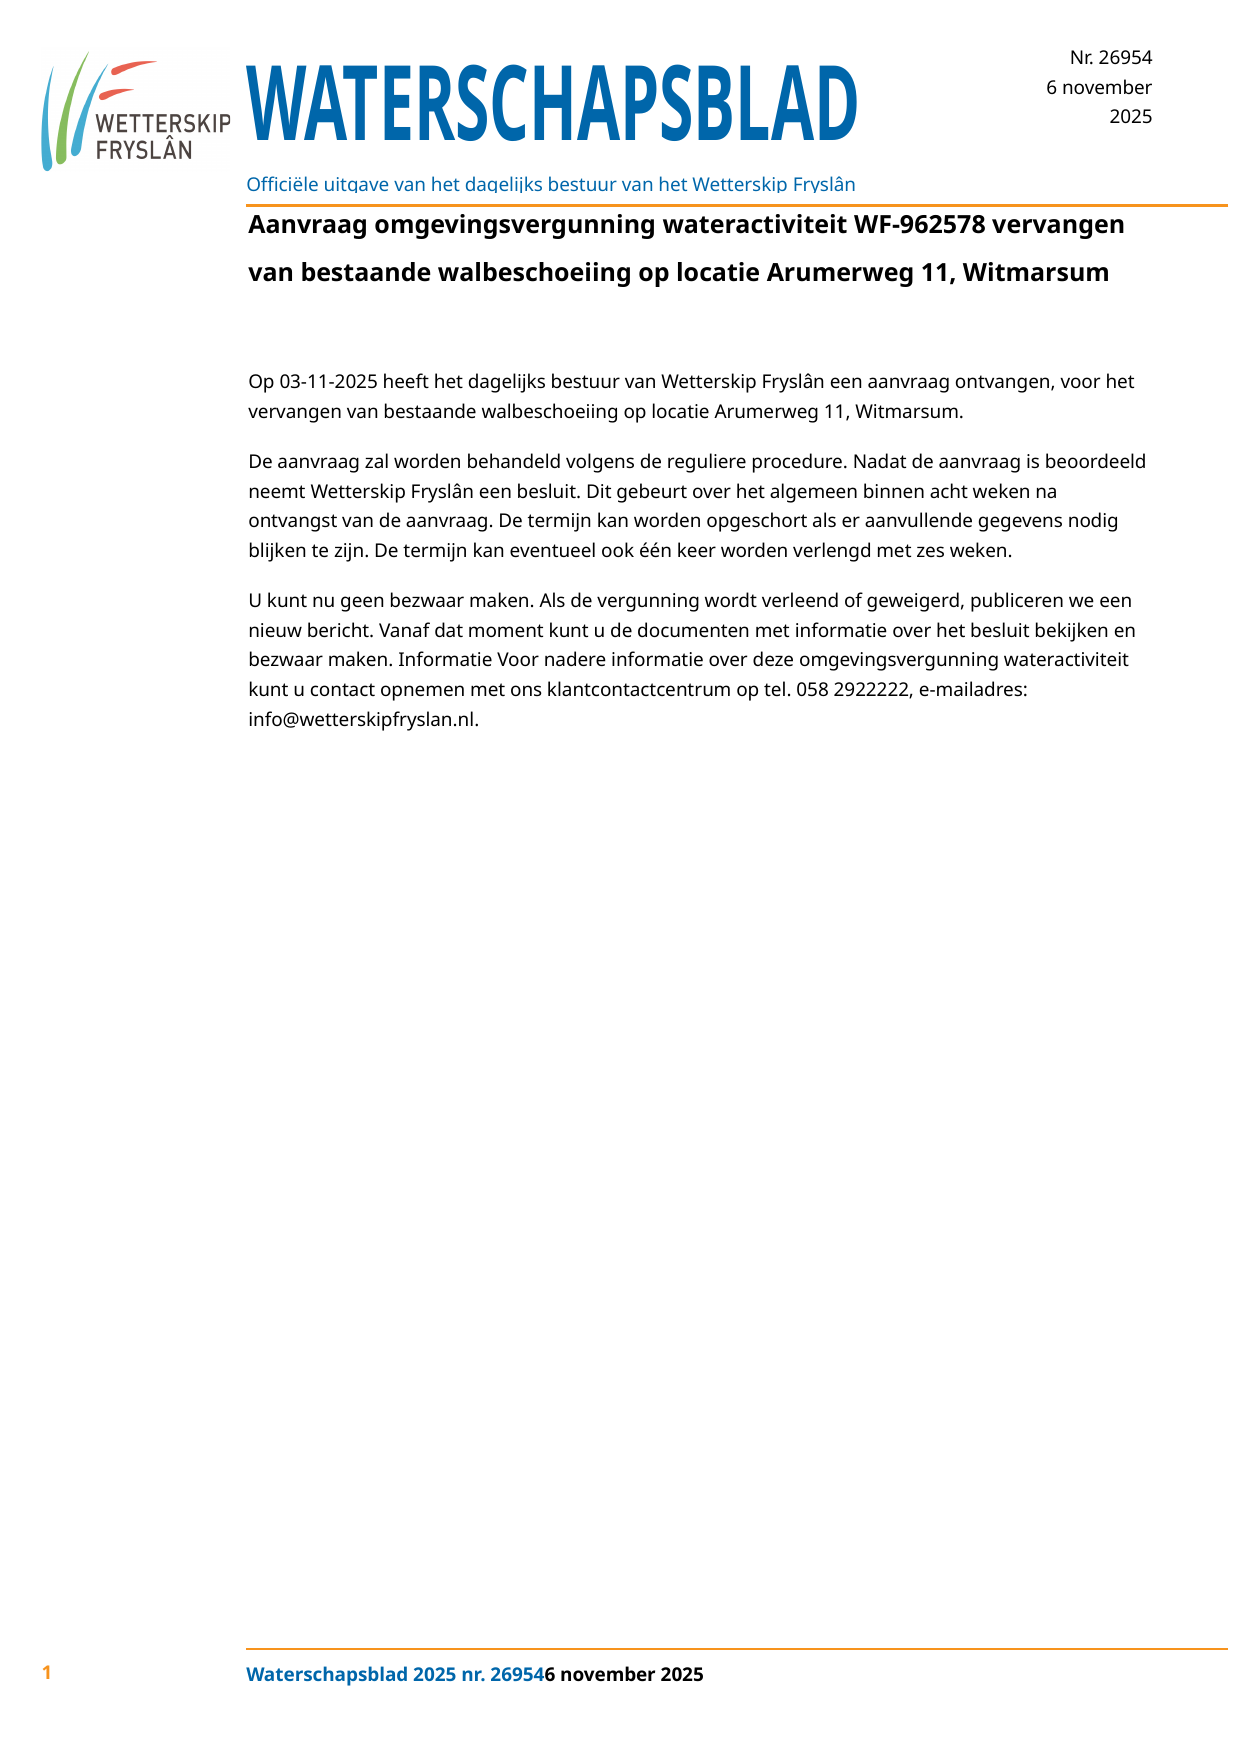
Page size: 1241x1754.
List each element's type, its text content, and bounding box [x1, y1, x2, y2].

picture [41, 47, 231, 172]
text Aanvraag omgevingsvergunning wateractiviteit WF-962578 vervangen van bestaande walbeschoeiing op locatie Arumerweg 11, Witmarsum [248, 207, 1152, 288]
text U kunt nu geen bezwaar maken. Als de vergunning wordt verleend of geweigerd, publiceren we een nieuw bericht. Vanaf dat moment kunt u de documenten met informatie over het besluit bekijken en bezwaar maken. Informatie Voor nadere informatie over deze omgevingsvergunning wateractiviteit kunt u contact opnemen met ons klantcontactcentrum op tel. 058 2922222, e-mailadres: info@wetterskipfryslan.nl. [248, 587, 1152, 732]
text De aanvraag zal worden behandeld volgens de reguliere procedure. Nadat de aanvraag is beoordeeld neemt Wetterskip Fryslân een besluit. Dit gebeurt over het algemeen binnen acht weken na ontvangst van de aanvraag. De termijn kan worden opgeschort als er aanvullende gegevens nodig blijken te zijn. De termijn kan eventueel ook één keer worden verlengd met zes weken. [248, 448, 1152, 563]
text Op 03-11-2025 heeft het dagelijks bestuur van Wetterskip Fryslân een aanvraag ontvangen, voor het vervangen van bestaande walbeschoeiing op locatie Arumerweg 11, Witmarsum. [248, 368, 1152, 424]
